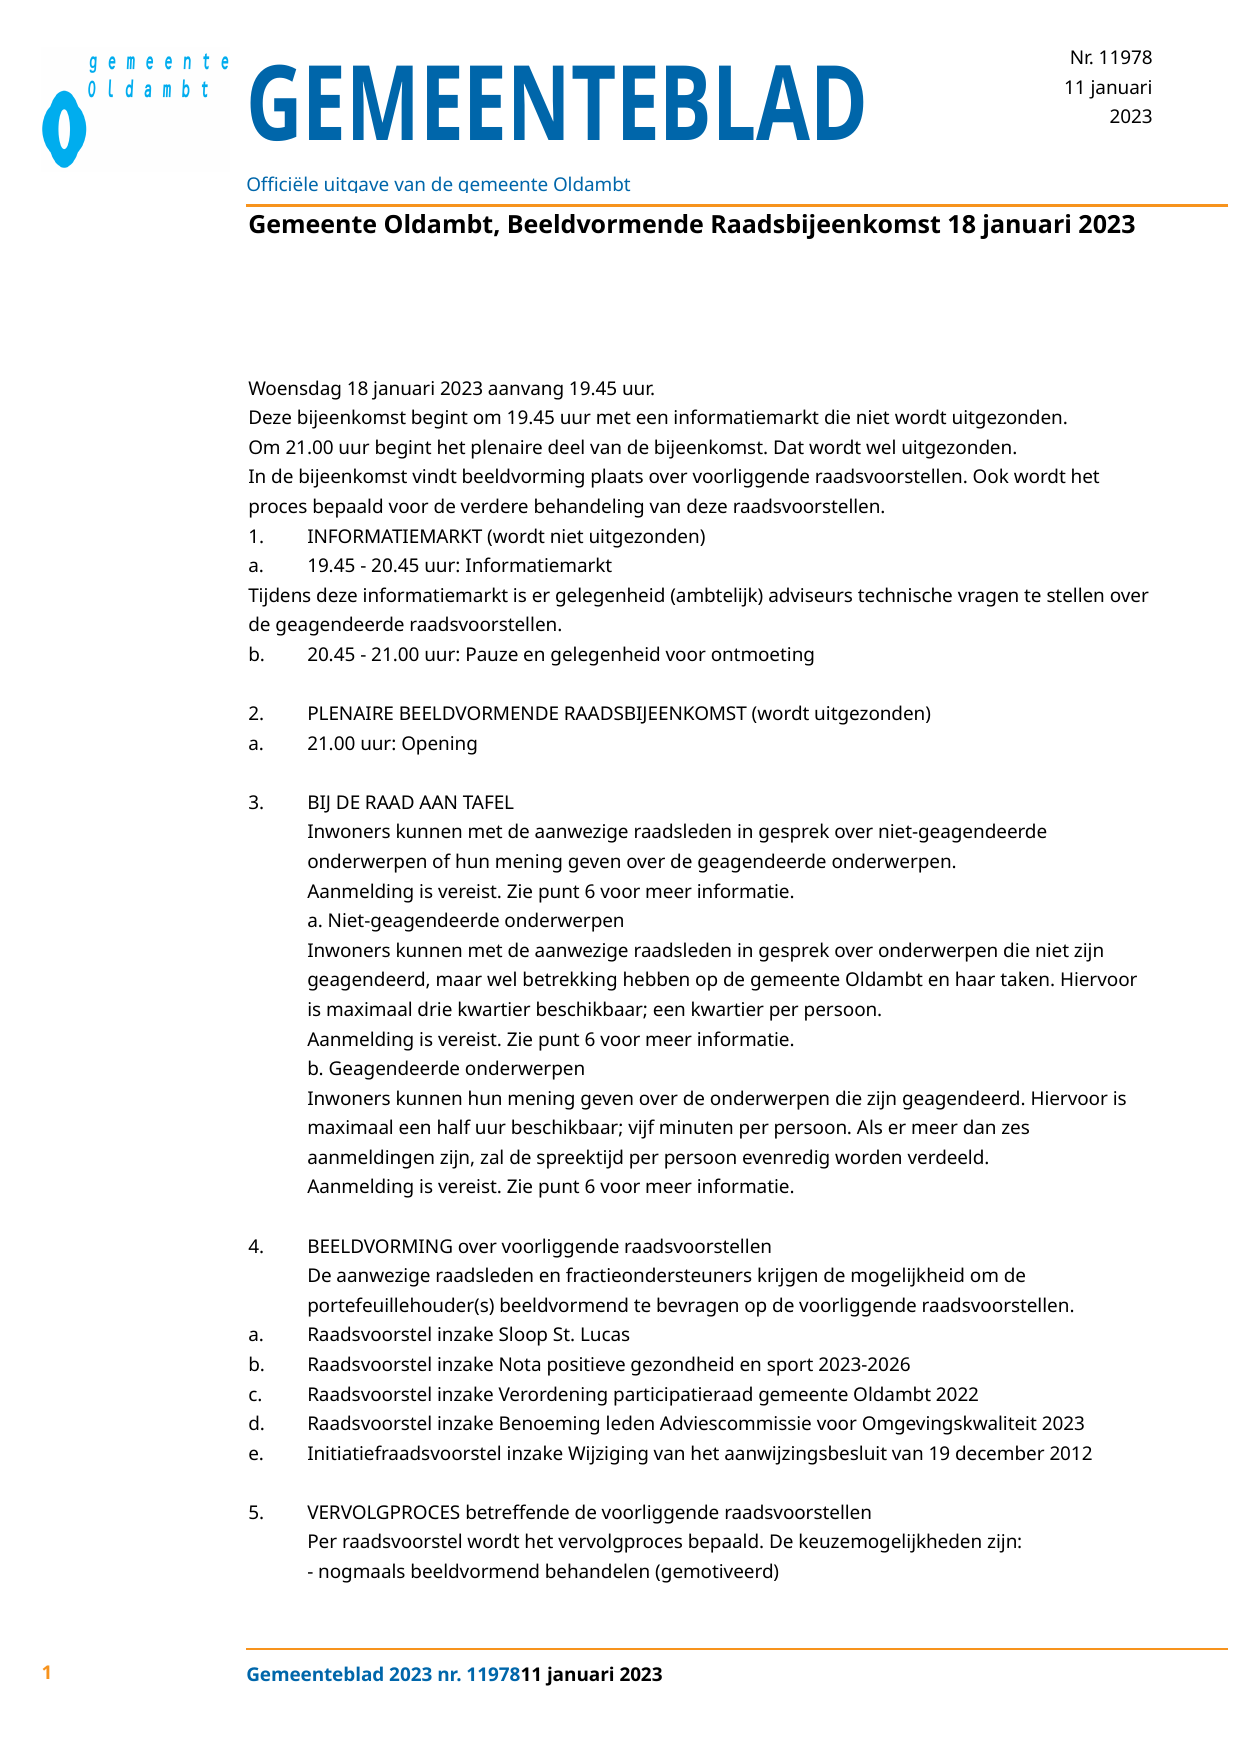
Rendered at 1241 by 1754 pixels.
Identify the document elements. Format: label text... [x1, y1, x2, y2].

text In de bijeenkomst vindt beeldvorming plaats over voorliggende raadsvoorstellen. Ook wordt het proces bepaald voor de verdere behandeling van deze raadsvoorstellen. [248, 464, 1152, 519]
text Deze bijeenkomst begint om 19.45 uur met een informatiemarkt die niet wordt uitgezonden. [248, 404, 1152, 430]
list a. Niet-geagendeerde onderwerpen [248, 907, 1152, 933]
list De aanwezige raadsleden en fractieondersteuners krijgen de mogelijkheid om de portefeuillehouder(s) beeldvormend te bevragen op de voorliggende raadsvoorstellen. [248, 1262, 1152, 1318]
text Om 21.00 uur begint het plenaire deel van de bijeenkomst. Dat wordt wel uitgezonden. [248, 434, 1152, 460]
list VERVOLGPROCES betreffende de voorliggende raadsvoorstellen [248, 1499, 1152, 1525]
list Per raadsvoorstel wordt het vervolgproces bepaald. De keuzemogelijkheden zijn: [248, 1529, 1152, 1554]
list Aanmelding is vereist. Zie punt 6 voor meer informatie. [248, 1174, 1152, 1199]
list BEELDVORMING over voorliggende raadsvoorstellen [248, 1233, 1152, 1258]
text Woensdag 18 januari 2023 aanvang 19.45 uur. [248, 375, 1152, 401]
list Raadsvoorstel inzake Verordening participatieraad gemeente Oldambt 2022 [248, 1381, 1152, 1406]
list 19.45 - 20.45 uur: Informatiemarkt [248, 552, 1152, 578]
list 20.45 - 21.00 uur: Pauze en gelegenheid voor ontmoeting [248, 641, 1152, 667]
text Tijdens deze informatiemarkt is er gelegenheid (ambtelijk) adviseurs technische vragen te stellen over de geagendeerde raadsvoorstellen. [248, 582, 1152, 637]
list Inwoners kunnen met de aanwezige raadsleden in gesprek over niet-geagendeerde onderwerpen of hun mening geven over de geagendeerde onderwerpen. [248, 819, 1152, 874]
list INFORMATIEMARKT (wordt niet uitgezonden) [248, 523, 1152, 548]
list Inwoners kunnen hun mening geven over de onderwerpen die zijn geagendeerd. Hiervoor is maximaal een half uur beschikbaar; vijf minuten per persoon. Als er meer dan zes aanmeldingen zijn, zal de spreektijd per persoon evenredig worden verdeeld. [248, 1085, 1152, 1170]
list Initiatiefraadsvoorstel inzake Wijziging van het aanwijzingsbesluit van 19 december 2012 [248, 1440, 1152, 1466]
list Raadsvoorstel inzake Sloop St. Lucas [248, 1322, 1152, 1347]
list Aanmelding is vereist. Zie punt 6 voor meer informatie. [248, 878, 1152, 903]
list Raadsvoorstel inzake Nota positieve gezondheid en sport 2023-2026 [248, 1351, 1152, 1377]
picture [41, 47, 231, 172]
list Inwoners kunnen met de aanwezige raadsleden in gesprek over onderwerpen die niet zijn geagendeerd, maar wel betrekking hebben op de gemeente Oldambt en haar taken. Hiervoor is maximaal drie kwartier beschikbaar; een kwartier per persoon. [248, 937, 1152, 1022]
list Raadsvoorstel inzake Benoeming leden Adviescommissie voor Omgevingskwaliteit 2023 [248, 1410, 1152, 1436]
list Aanmelding is vereist. Zie punt 6 voor meer informatie. [248, 1026, 1152, 1051]
list - nogmaals beeldvormend behandelen (gemotiveerd) [248, 1558, 1152, 1584]
list b. Geagendeerde onderwerpen [248, 1055, 1152, 1081]
list BIJ DE RAAD AAN TAFEL [248, 789, 1152, 815]
list 21.00 uur: Opening [248, 730, 1152, 756]
list PLENAIRE BEELDVORMENDE RAADSBIJEENKOMST (wordt uitgezonden) [248, 700, 1152, 726]
text Gemeente Oldambt, Beeldvormende Raadsbijeenkomst 18 januari 2023 [248, 207, 1152, 241]
